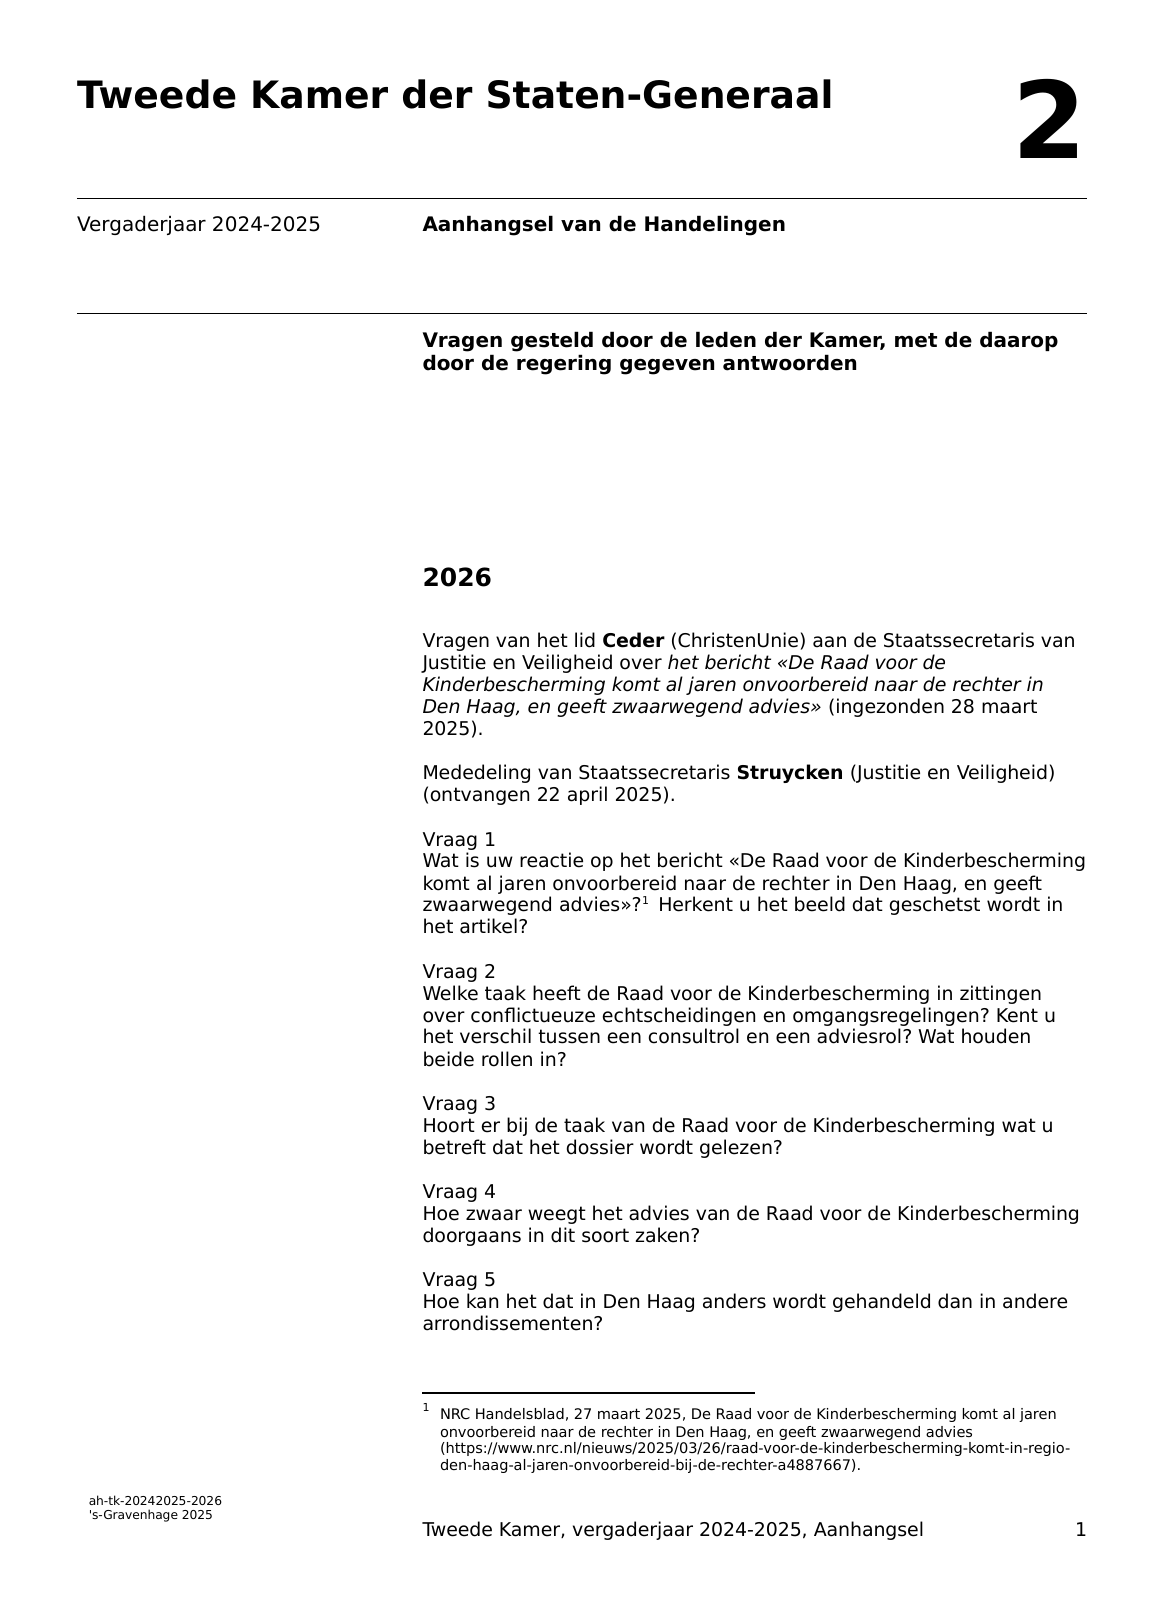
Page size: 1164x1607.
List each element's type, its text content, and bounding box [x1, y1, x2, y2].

table_header 2 [886, 59, 1087, 198]
table_cell Vragen gesteld door de leden der Kamer, met de daarop door de regering gegeven antwoorden [422, 314, 1087, 375]
text Vraag 2 [422, 961, 1087, 982]
text Vraag 3 [422, 1093, 1087, 1114]
text NRC Handelsblad, 27 maart 2025, De Raad voor de Kinderbescherming komt al jaren onvoorbereid naar de rechter in Den Haag, en geeft zwaarwegend advies (https://www.nrc.nl/nieuws/2025/03/26/raad-voor-de-kinderbescherming-komt-in-regio-den-haag-al-jaren-onvoorbereid-bij-de-rechter-a4887667). [422, 1402, 1087, 1474]
text Welke taak heeft de Raad voor de Kinderbescherming in zittingen over conflictueuze echtscheidingen en omgangsregelingen? Kent u het verschil tussen een consultrol en een adviesrol? Wat houden beide rollen in? [422, 982, 1087, 1070]
table_cell [77, 314, 422, 375]
text Vraag 1 [422, 828, 1087, 850]
text 2026 [422, 563, 1087, 592]
table_header Tweede Kamer der Staten-Generaal [77, 59, 886, 198]
text Hoe kan het dat in Den Haag anders wordt gehandeld dan in andere arrondissementen? [422, 1291, 1087, 1335]
text Mededeling van Staatssecretaris Struycken (Justitie en Veiligheid) (ontvangen 22 april 2025). [422, 762, 1087, 806]
text Vragen van het lid Ceder (ChristenUnie) aan de Staatssecretaris van Justitie en Veiligheid over het bericht «De Raad voor de Kinderbescherming komt al jaren onvoorbereid naar de rechter in Den Haag, en geeft zwaarwegend advies» (ingezonden 28 maart 2025). [422, 630, 1087, 740]
text Wat is uw reactie op het bericht «De Raad voor de Kinderbescherming komt al jaren onvoorbereid naar de rechter in Den Haag, en geeft zwaarwegend advies»? Herkent u het beeld dat geschetst wordt in het artikel? [422, 850, 1087, 938]
table_cell Vergaderjaar 2024-2025 [77, 199, 422, 313]
text Hoort er bij de taak van de Raad voor de Kinderbescherming wat u betreft dat het dossier wordt gelezen? [422, 1114, 1087, 1158]
text Vraag 4 [422, 1181, 1087, 1203]
text Vraag 5 [422, 1269, 1087, 1291]
text ah-tk-20242025-2026 [88, 1494, 323, 1508]
text Hoe zwaar weegt het advies van de Raad voor de Kinderbescherming doorgaans in dit soort zaken? [422, 1203, 1087, 1247]
text 's-Gravenhage 2025 [88, 1508, 323, 1522]
table_cell Aanhangsel van de Handelingen [422, 199, 1087, 313]
